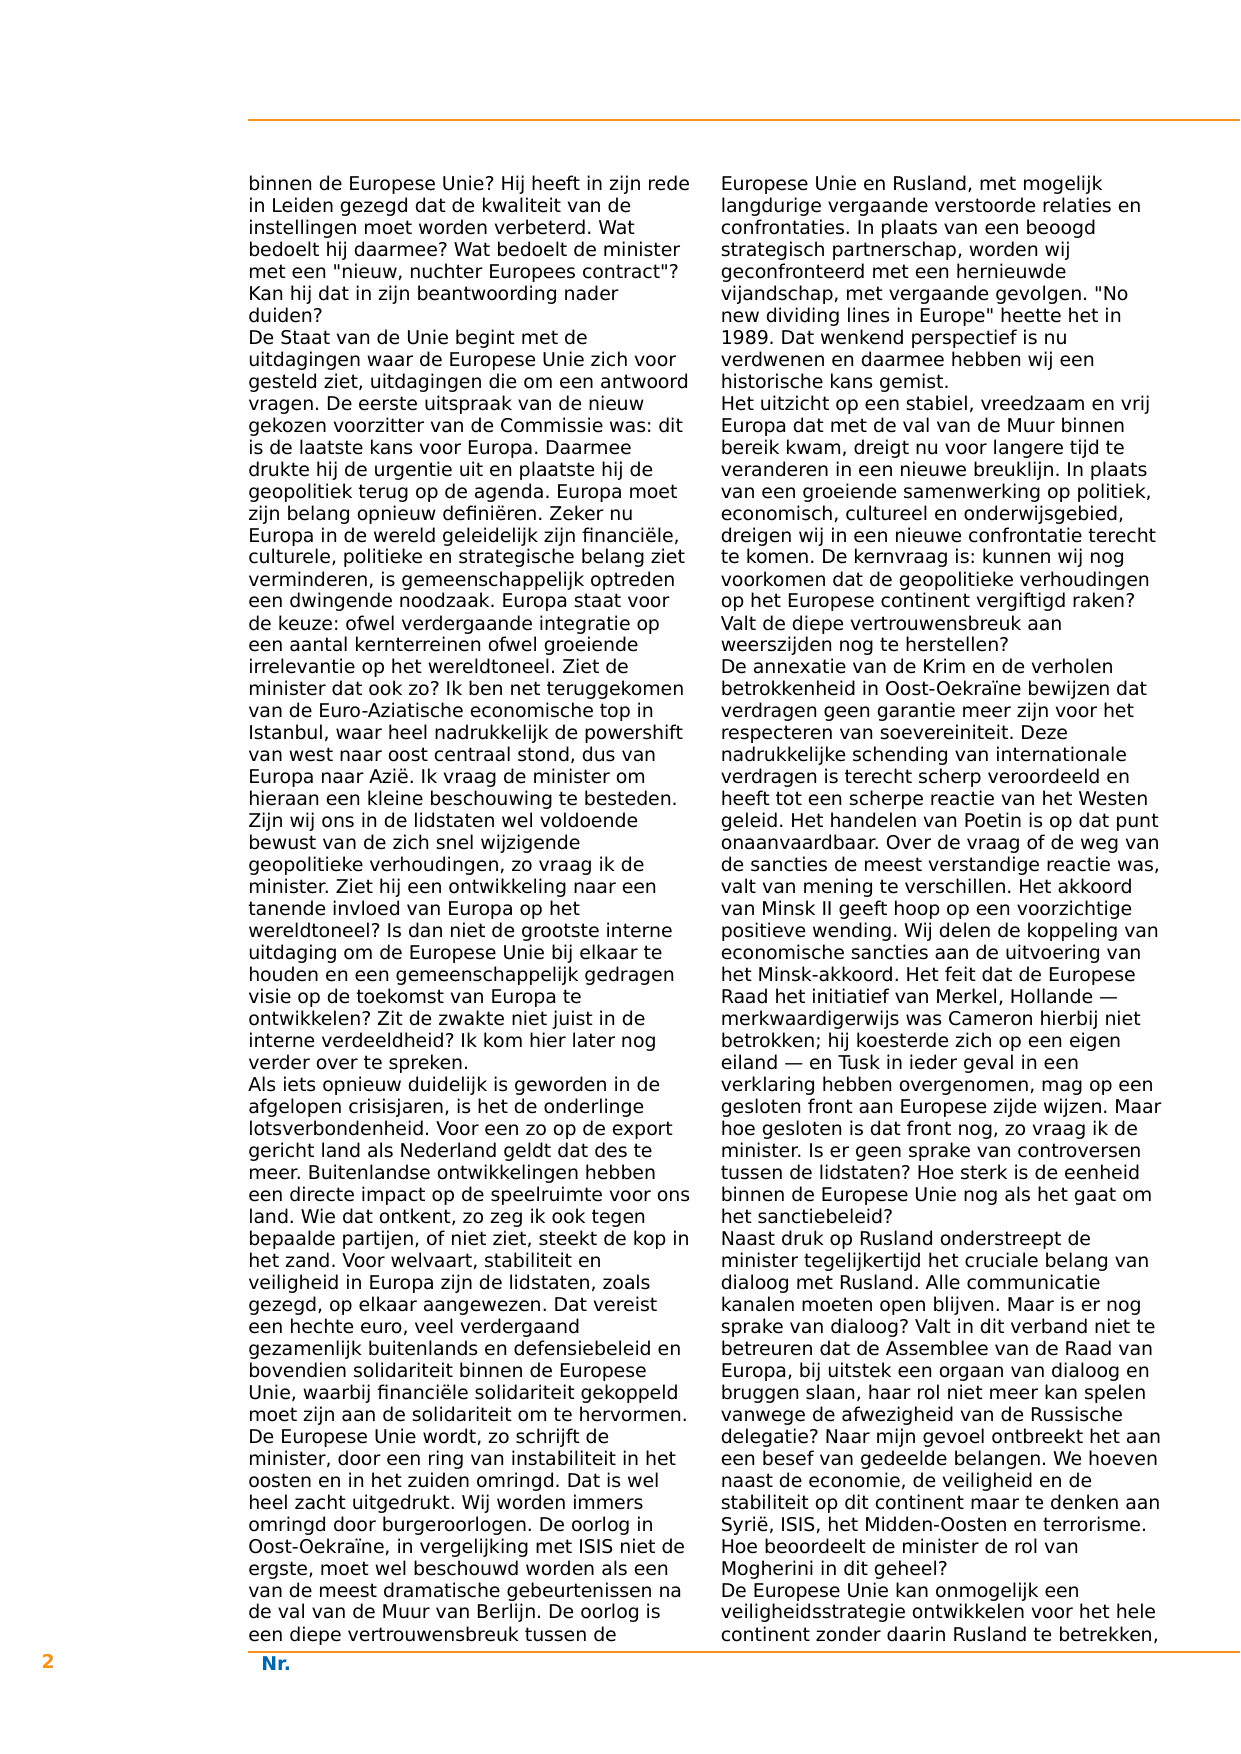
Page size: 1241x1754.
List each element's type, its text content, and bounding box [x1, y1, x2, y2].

text Europese Unie en Rusland, met mogelijk langdurige vergaande verstoorde relaties en confrontaties. In plaats van een beoogd strategisch partnerschap, worden wij geconfronteerd met een hernieuwde vijandschap, met vergaande gevolgen. "No new dividing lines in Europe" heette het in 1989. Dat wenkend perspectief is nu verdwenen en daarmee hebben wij een historische kans gemist. [721, 173, 1163, 393]
text Naast druk op Rusland onderstreept de minister tegelijkertijd het cruciale belang van dialoog met Rusland. Alle communicatie kanalen moeten open blijven. Maar is er nog sprake van dialoog? Valt in dit verband niet te betreuren dat de Assemblee van de Raad van Europa, bij uitstek een orgaan van dialoog en bruggen slaan, haar rol niet meer kan spelen vanwege de afwezigheid van de Russische delegatie? Naar mijn gevoel ontbreekt het aan een besef van gedeelde belangen. We hoeven naast de economie, de veiligheid en de stabiliteit op dit continent maar te denken aan Syrië, ISIS, het Midden-Oosten en terrorisme. Hoe beoordeelt de minister de rol van Mogherini in dit geheel? [721, 1228, 1163, 1579]
text Zijn wij ons in de lidstaten wel voldoende bewust van de zich snel wijzigende geopolitieke verhoudingen, zo vraag ik de minister. Ziet hij een ontwikkeling naar een tanende invloed van Europa op het wereldtoneel? Is dan niet de grootste interne uitdaging om de Europese Unie bij elkaar te houden en een gemeenschappelijk gedragen visie op de toekomst van Europa te ontwikkelen? Zit de zwakte niet juist in de interne verdeeldheid? Ik kom hier later nog verder over te spreken. [248, 810, 691, 1074]
text Als iets opnieuw duidelijk is geworden in de afgelopen crisisjaren, is het de onderlinge lotsverbondenheid. Voor een zo op de export gericht land als Nederland geldt dat des te meer. Buitenlandse ontwikkelingen hebben een directe impact op de speelruimte voor ons land. Wie dat ontkent, zo zeg ik ook tegen bepaalde partijen, of niet ziet, steekt de kop in het zand. Voor welvaart, stabiliteit en veiligheid in Europa zijn de lidstaten, zoals gezegd, op elkaar aangewezen. Dat vereist een hechte euro, veel verdergaand gezamenlijk buitenlands en defensiebeleid en bovendien solidariteit binnen de Europese Unie, waarbij financiële solidariteit gekoppeld moet zijn aan de solidariteit om te hervormen. [248, 1074, 691, 1426]
text De Europese Unie wordt, zo schrijft de minister, door een ring van instabiliteit in het oosten en in het zuiden omringd. Dat is wel heel zacht uitgedrukt. Wij worden immers omringd door burgeroorlogen. De oorlog in Oost-Oekraïne, in vergelijking met ISIS niet de ergste, moet wel beschouwd worden als een van de meest dramatische gebeurtenissen na de val van de Muur van Berlijn. De oorlog is een diepe vertrouwensbreuk tussen de [248, 1426, 691, 1645]
text De Staat van de Unie begint met de uitdagingen waar de Europese Unie zich voor gesteld ziet, uitdagingen die om een antwoord vragen. De eerste uitspraak van de nieuw gekozen voorzitter van de Commissie was: dit is de laatste kans voor Europa. Daarmee drukte hij de urgentie uit en plaatste hij de geopolitiek terug op de agenda. Europa moet zijn belang opnieuw definiëren. Zeker nu Europa in de wereld geleidelijk zijn financiële, culturele, politieke en strategische belang ziet verminderen, is gemeenschappelijk optreden een dwingende noodzaak. Europa staat voor de keuze: ofwel verdergaande integratie op een aantal kernterreinen ofwel groeiende irrelevantie op het wereldtoneel. Ziet de minister dat ook zo? Ik ben net teruggekomen van de Euro-Aziatische economische top in Istanbul, waar heel nadrukkelijk de powershift van west naar oost centraal stond, dus van Europa naar Azië. Ik vraag de minister om hieraan een kleine beschouwing te besteden. [248, 327, 691, 810]
text De Europese Unie kan onmogelijk een veiligheidsstrategie ontwikkelen voor het hele continent zonder daarin Rusland te betrekken, [721, 1579, 1163, 1645]
text De annexatie van de Krim en de verholen betrokkenheid in Oost-Oekraïne bewijzen dat verdragen geen garantie meer zijn voor het respecteren van soevereiniteit. Deze nadrukkelijke schending van internationale [721, 656, 1163, 766]
text verdragen is terecht scherp veroordeeld en heeft tot een scherpe reactie van het Westen geleid. Het handelen van Poetin is op dat punt onaanvaardbaar. Over de vraag of de weg van de sancties de meest verstandige reactie was, valt van mening te verschillen. Het akkoord van Minsk II geeft hoop op een voorzichtige positieve wending. Wij delen de koppeling van economische sancties aan de uitvoering van het Minsk-akkoord. Het feit dat de Europese Raad het initiatief van Merkel, Hollande — merkwaardigerwijs was Cameron hierbij niet betrokken; hij koesterde zich op een eigen eiland — en Tusk in ieder geval in een verklaring hebben overgenomen, mag op een gesloten front aan Europese zijde wijzen. Maar hoe gesloten is dat front nog, zo vraag ik de minister. Is er geen sprake van controversen tussen de lidstaten? Hoe sterk is de eenheid binnen de Europese Unie nog als het gaat om het sanctiebeleid? [721, 766, 1163, 1228]
text binnen de Europese Unie? Hij heeft in zijn rede in Leiden gezegd dat de kwaliteit van de instellingen moet worden verbeterd. Wat bedoelt hij daarmee? Wat bedoelt de minister met een "nieuw, nuchter Europees contract"? Kan hij dat in zijn beantwoording nader duiden? [248, 173, 691, 327]
text Het uitzicht op een stabiel, vreedzaam en vrij Europa dat met de val van de Muur binnen bereik kwam, dreigt nu voor langere tijd te veranderen in een nieuwe breuklijn. In plaats van een groeiende samenwerking op politiek, economisch, cultureel en onderwijsgebied, dreigen wij in een nieuwe confrontatie terecht te komen. De kernvraag is: kunnen wij nog voorkomen dat de geopolitieke verhoudingen op het Europese continent vergiftigd raken? Valt de diepe vertrouwensbreuk aan weerszijden nog te herstellen? [721, 393, 1163, 656]
